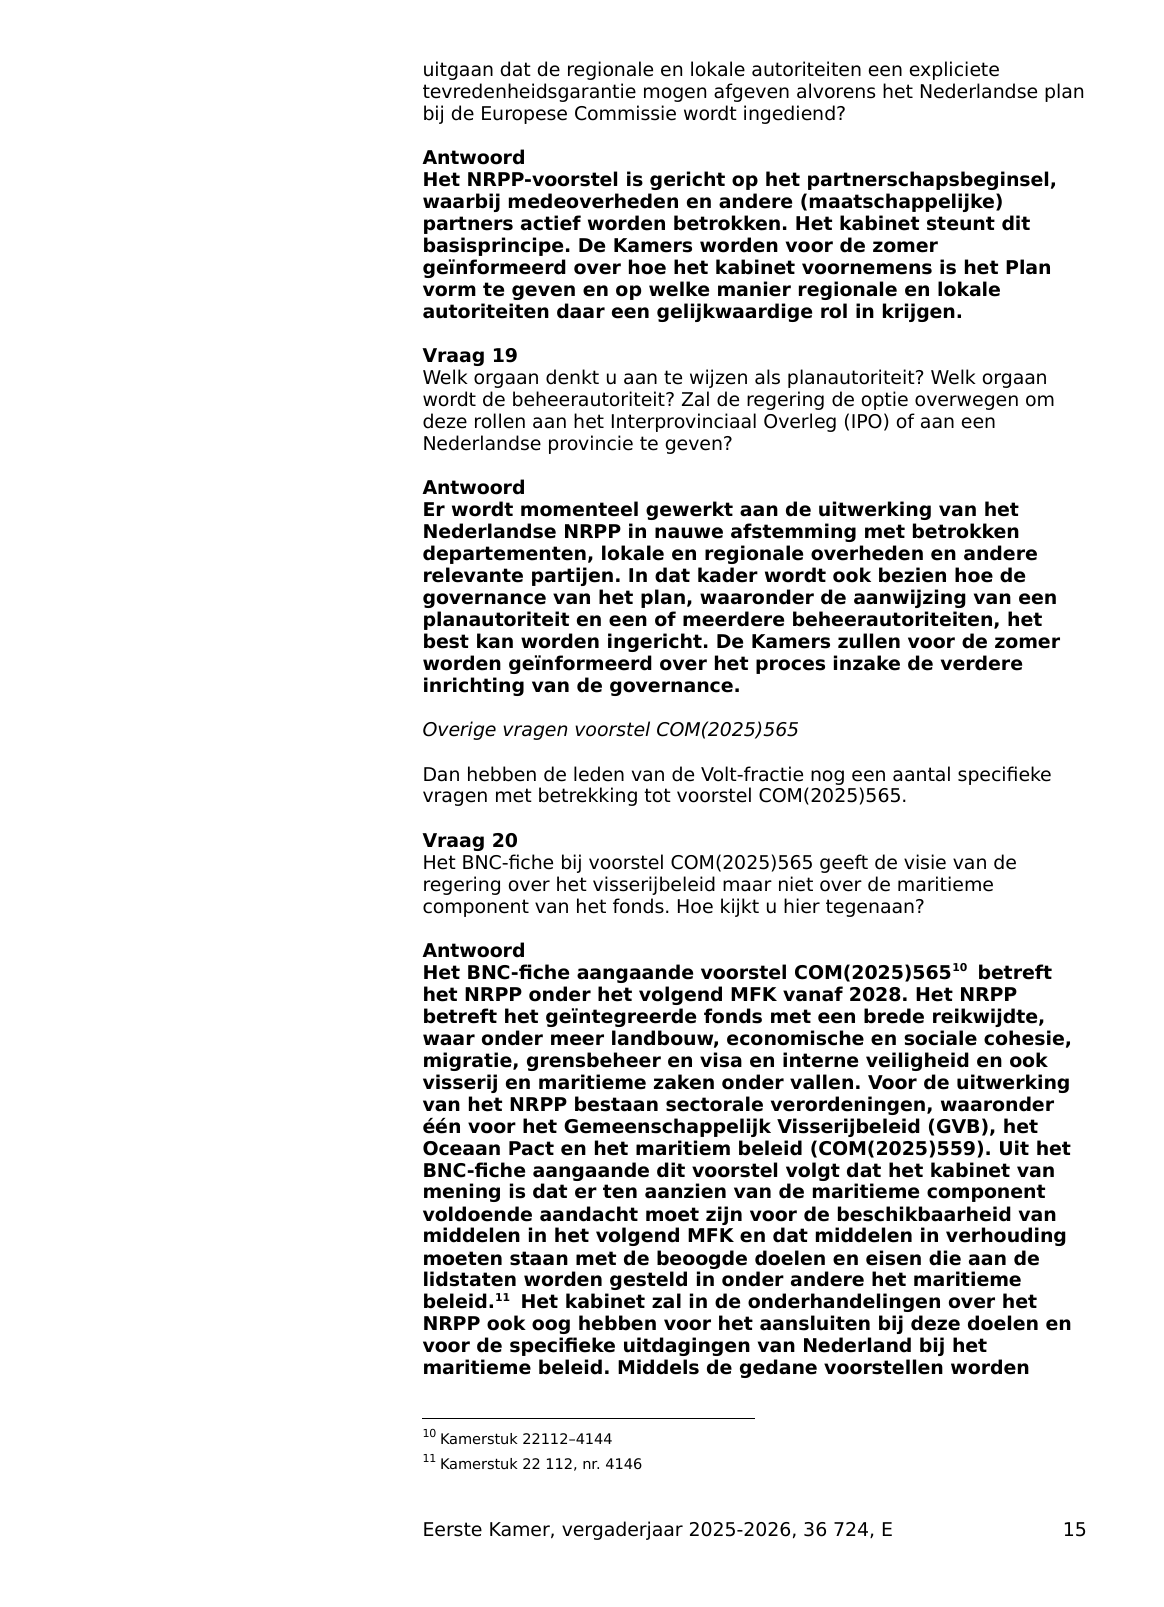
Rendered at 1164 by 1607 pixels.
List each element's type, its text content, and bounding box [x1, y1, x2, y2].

text Er wordt momenteel gewerkt aan de uitwerking van het Nederlandse NRPP in nauwe afstemming met betrokken departementen, lokale en regionale overheden en andere relevante partijen. In dat kader wordt ook bezien hoe de governance van het plan, waaronder de aanwijzing van een planautoriteit en een of meerdere beheerautoriteiten, het best kan worden ingericht. De Kamers zullen voor de zomer worden geïnformeerd over het proces inzake de verdere inrichting van de governance. [422, 499, 1087, 697]
text Kamerstuk 22 112, nr. 4146 [422, 1452, 1087, 1474]
text Het NRPP-voorstel is gericht op het partnerschapsbeginsel, waarbij medeoverheden en andere (maatschappelijke) partners actief worden betrokken. Het kabinet steunt dit basisprincipe. De Kamers worden voor de zomer geïnformeerd over hoe het kabinet voornemens is het Plan vorm te geven en op welke manier regionale en lokale autoriteiten daar een gelijkwaardige rol in krijgen. [422, 169, 1087, 323]
text Dan hebben de leden van de Volt-fractie nog een aantal specifieke vragen met betrekking tot voorstel COM(2025)565. [422, 763, 1087, 807]
text uitgaan dat de regionale en lokale autoriteiten een expliciete tevredenheidsgarantie mogen afgeven alvorens het Nederlandse plan bij de Europese Commissie wordt ingediend? [422, 59, 1087, 125]
text Vraag 20 [422, 829, 1087, 852]
text Antwoord [422, 147, 1087, 169]
text Het BNC-fiche aangaande voorstel COM(2025)565 betreft het NRPP onder het volgend MFK vanaf 2028. Het NRPP betreft het geïntegreerde fonds met een brede reikwijdte, waar onder meer landbouw, economische en sociale cohesie, migratie, grensbeheer en visa en interne veiligheid en ook visserij en maritieme zaken onder vallen. Voor de uitwerking van het NRPP bestaan sectorale verordeningen, waaronder één voor het Gemeenschappelijk Visserijbeleid (GVB), het Oceaan Pact en het maritiem beleid (COM(2025)559). Uit het BNC-fiche aangaande dit voorstel volgt dat het kabinet van mening is dat er ten aanzien van de maritieme component voldoende aandacht moet zijn voor de beschikbaarheid van middelen in het volgend MFK en dat middelen in verhouding moeten staan met de beoogde doelen en eisen die aan de lidstaten worden gesteld in onder andere het maritieme beleid. Het kabinet zal in de onderhandelingen over het NRPP ook oog hebben voor het aansluiten bij deze doelen en voor de specifieke uitdagingen van Nederland bij het maritieme beleid. Middels de gedane voorstellen worden [422, 962, 1087, 1379]
text Welk orgaan denkt u aan te wijzen als planautoriteit? Welk orgaan wordt de beheerautoriteit? Zal de regering de optie overwegen om deze rollen aan het Interprovinciaal Overleg (IPO) of aan een Nederlandse provincie te geven? [422, 367, 1087, 455]
subtitle Overige vragen voorstel COM(2025)565 [422, 719, 1087, 741]
text Vraag 19 [422, 345, 1087, 367]
text Antwoord [422, 940, 1087, 962]
text Het BNC-fiche bij voorstel COM(2025)565 geeft de visie van de regering over het visserijbeleid maar niet over de maritieme component van het fonds. Hoe kijkt u hier tegenaan? [422, 852, 1087, 917]
text Kamerstuk 22112–4144 [422, 1427, 1087, 1449]
text Antwoord [422, 477, 1087, 499]
